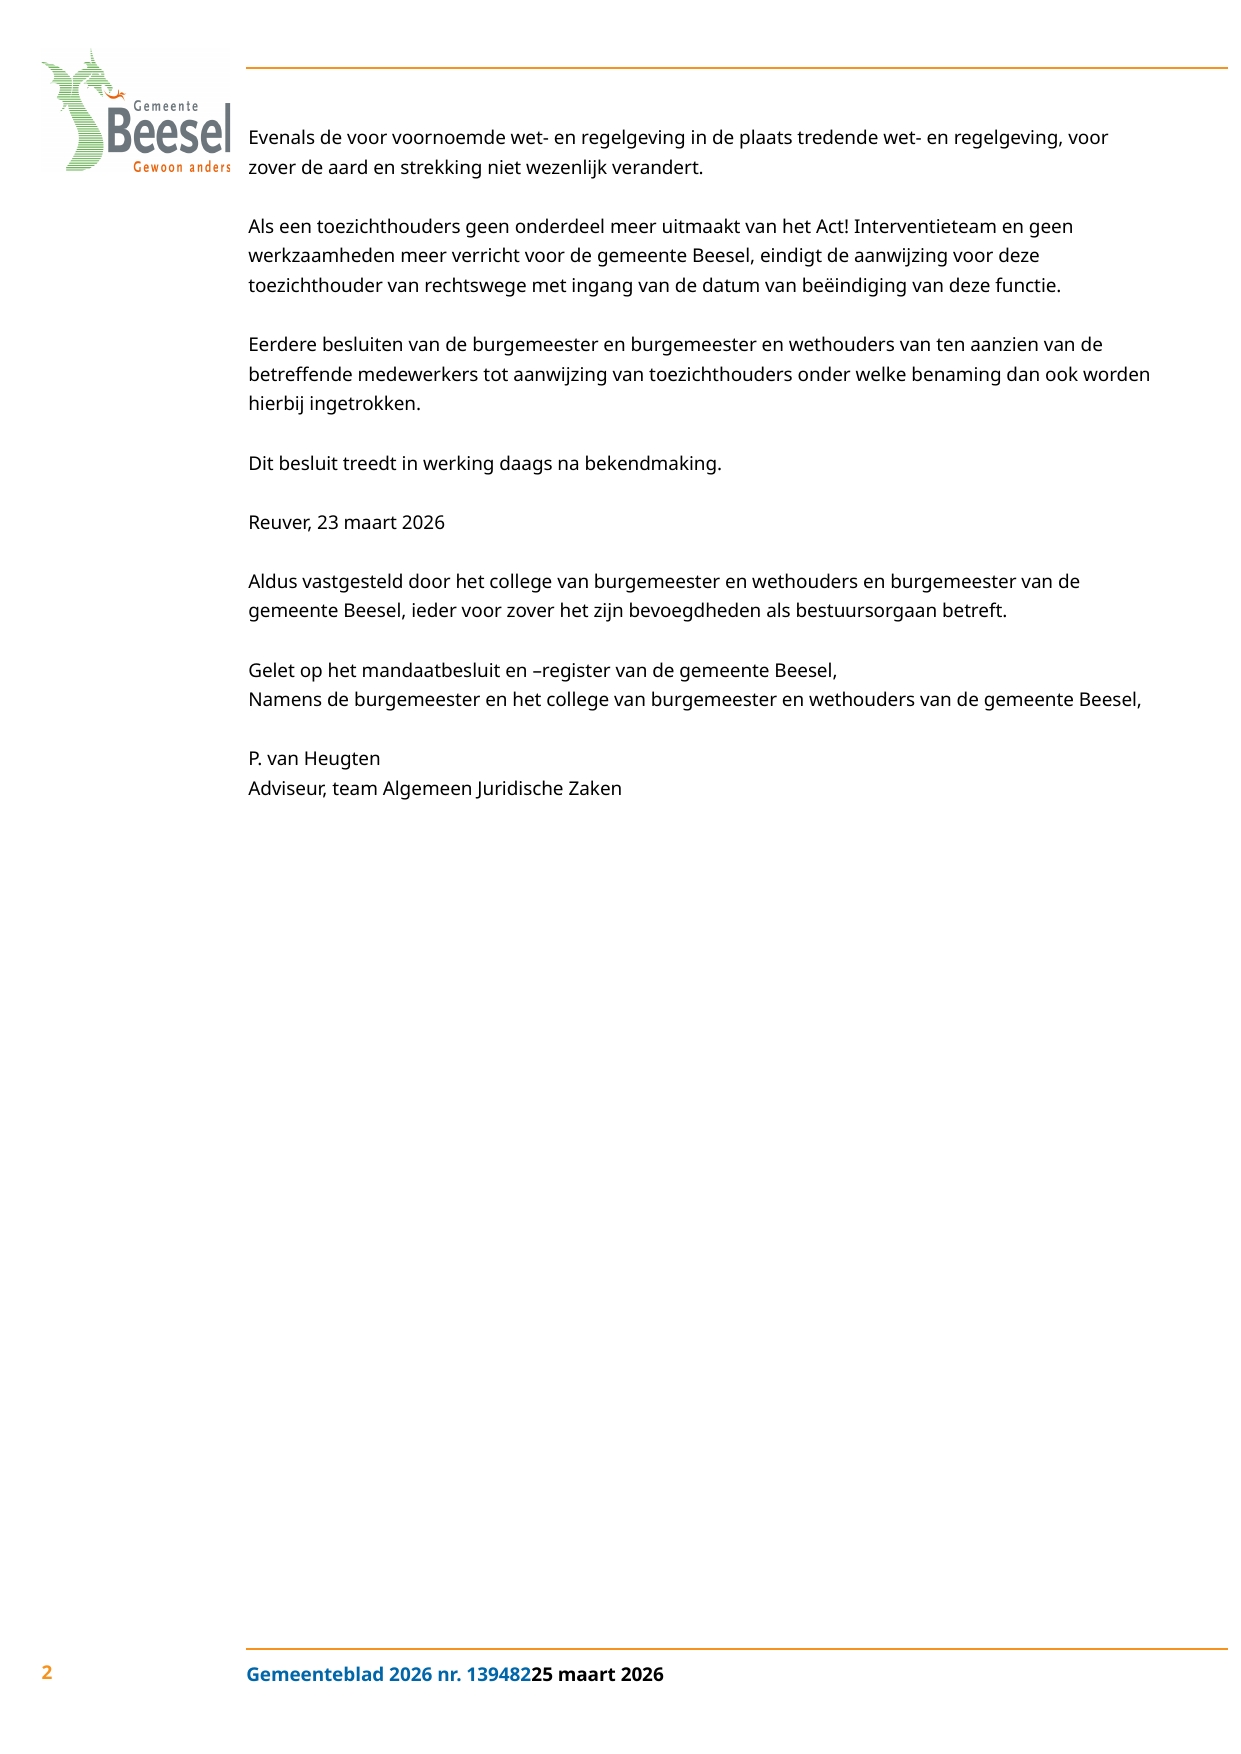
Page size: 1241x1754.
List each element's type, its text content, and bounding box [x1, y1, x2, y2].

text Aldus vastgesteld door het college van burgemeester en wethouders en burgemeester van de gemeente Beesel, ieder voor zover het zijn bevoegdheden als bestuursorgaan betreft. [248, 568, 1152, 623]
text Reuver, 23 maart 2026 [248, 509, 1152, 535]
text Als een toezichthouders geen onderdeel meer uitmaakt van het Act! Interventieteam en geen werkzaamheden meer verricht voor de gemeente Beesel, eindigt de aanwijzing voor deze toezichthouder van rechtswege met ingang van de datum van beëindiging van deze functie. [248, 213, 1152, 298]
text Adviseur, team Algemeen Juridische Zaken [248, 775, 1152, 801]
text Namens de burgemeester en het college van burgemeester en wethouders van de gemeente Beesel, [248, 686, 1152, 712]
picture [41, 47, 231, 172]
text Dit besluit treedt in werking daags na bekendmaking. [248, 450, 1152, 476]
text Evenals de voor voornoemde wet- en regelgeving in de plaats tredende wet- en regelgeving, voor zover de aard en strekking niet wezenlijk verandert. [248, 124, 1152, 180]
text P. van Heugten [248, 746, 1152, 771]
text Gelet op het mandaatbesluit en –register van de gemeente Beesel, [248, 657, 1152, 683]
text Eerdere besluiten van de burgemeester en burgemeester en wethouders van ten aanzien van de betreffende medewerkers tot aanwijzing van toezichthouders onder welke benaming dan ook worden hierbij ingetrokken. [248, 331, 1152, 416]
